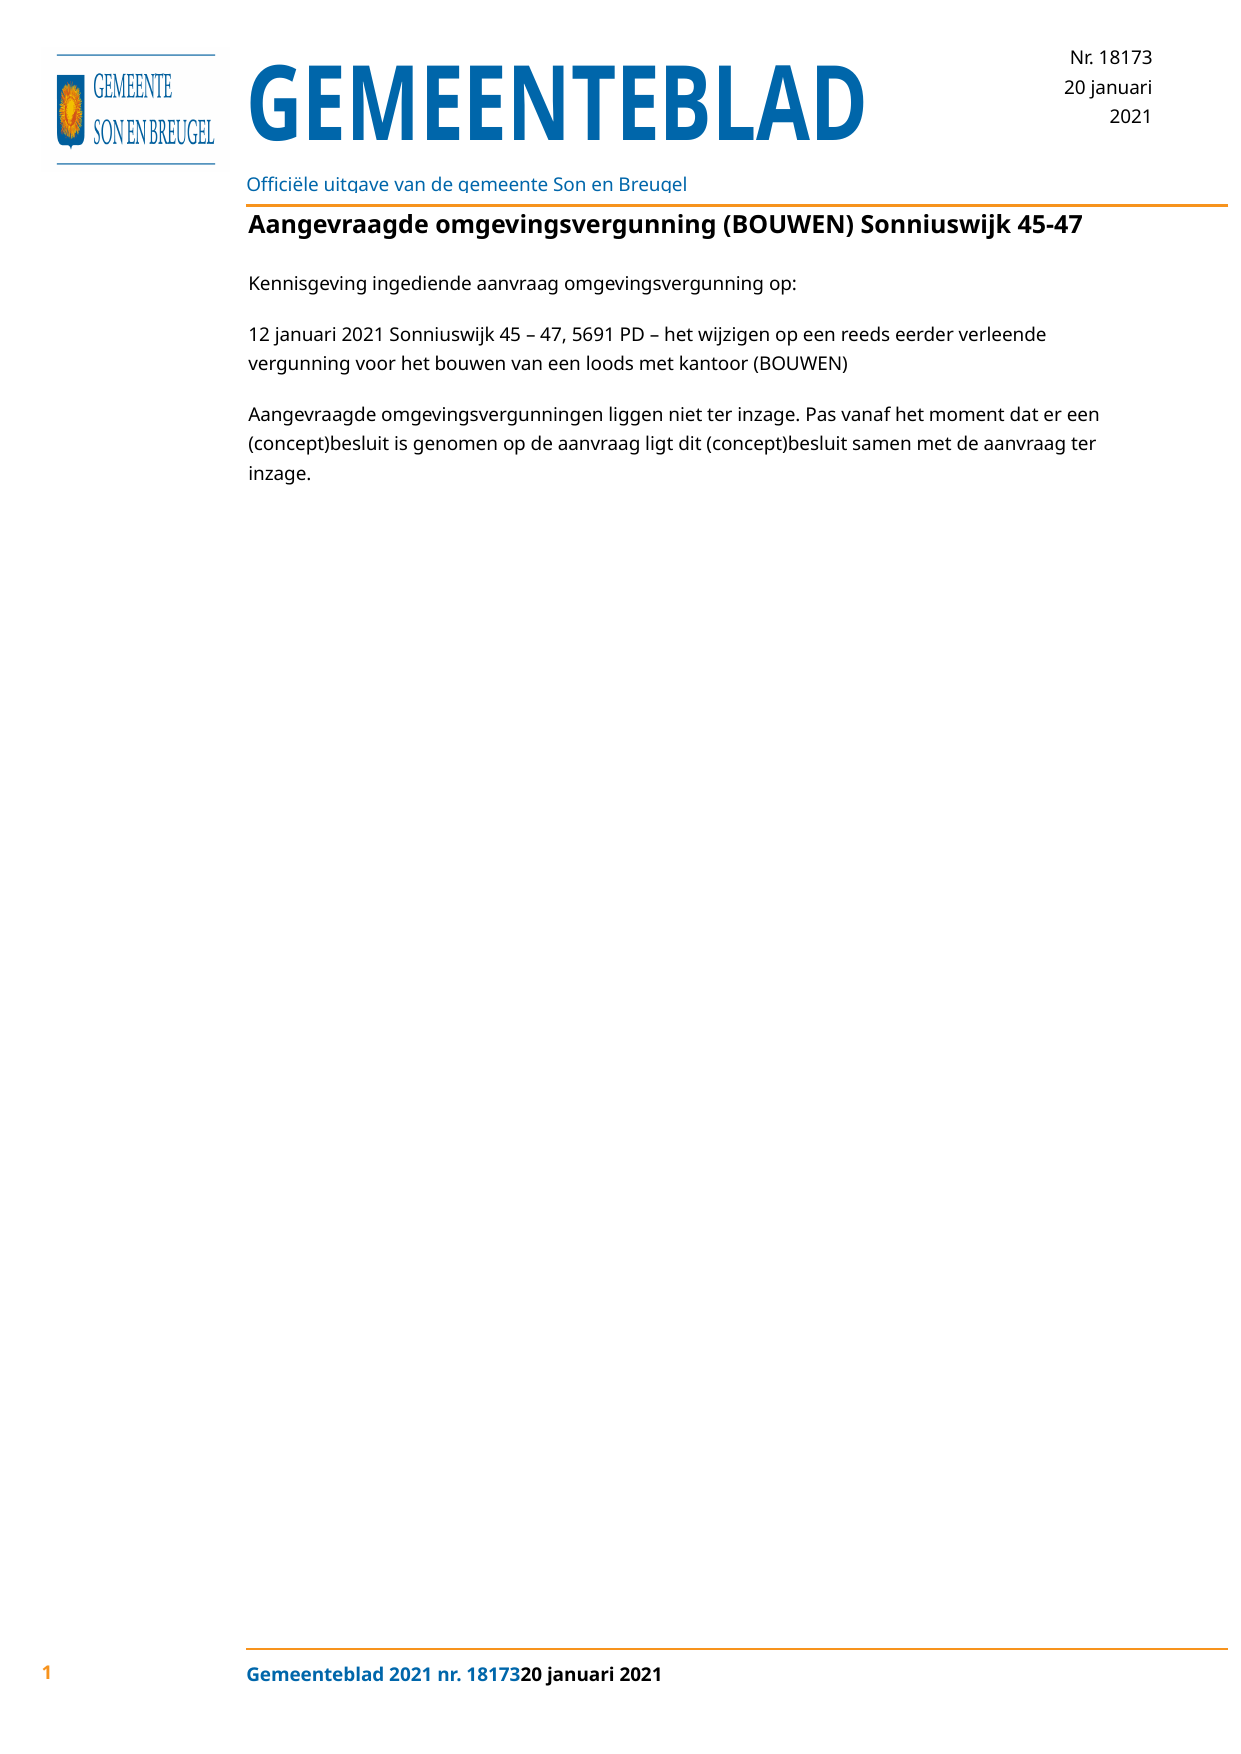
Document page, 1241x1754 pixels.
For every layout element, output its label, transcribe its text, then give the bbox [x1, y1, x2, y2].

text Kennisgeving ingediende aanvraag omgevingsvergunning op: [248, 270, 1152, 296]
text Aangevraagde omgevingsvergunning (BOUWEN) Sonniuswijk 45-47 [248, 207, 1152, 241]
text 12 januari 2021 Sonniuswijk 45 – 47, 5691 PD – het wijzigen op een reeds eerder verleende vergunning voor het bouwen van een loods met kantoor (BOUWEN) [248, 321, 1152, 376]
text Aangevraagde omgevingsvergunningen liggen niet ter inzage. Pas vanaf het moment dat er een (concept)besluit is genomen op de aanvraag ligt dit (concept)besluit samen met de aanvraag ter inzage. [248, 401, 1152, 486]
picture [41, 47, 231, 172]
